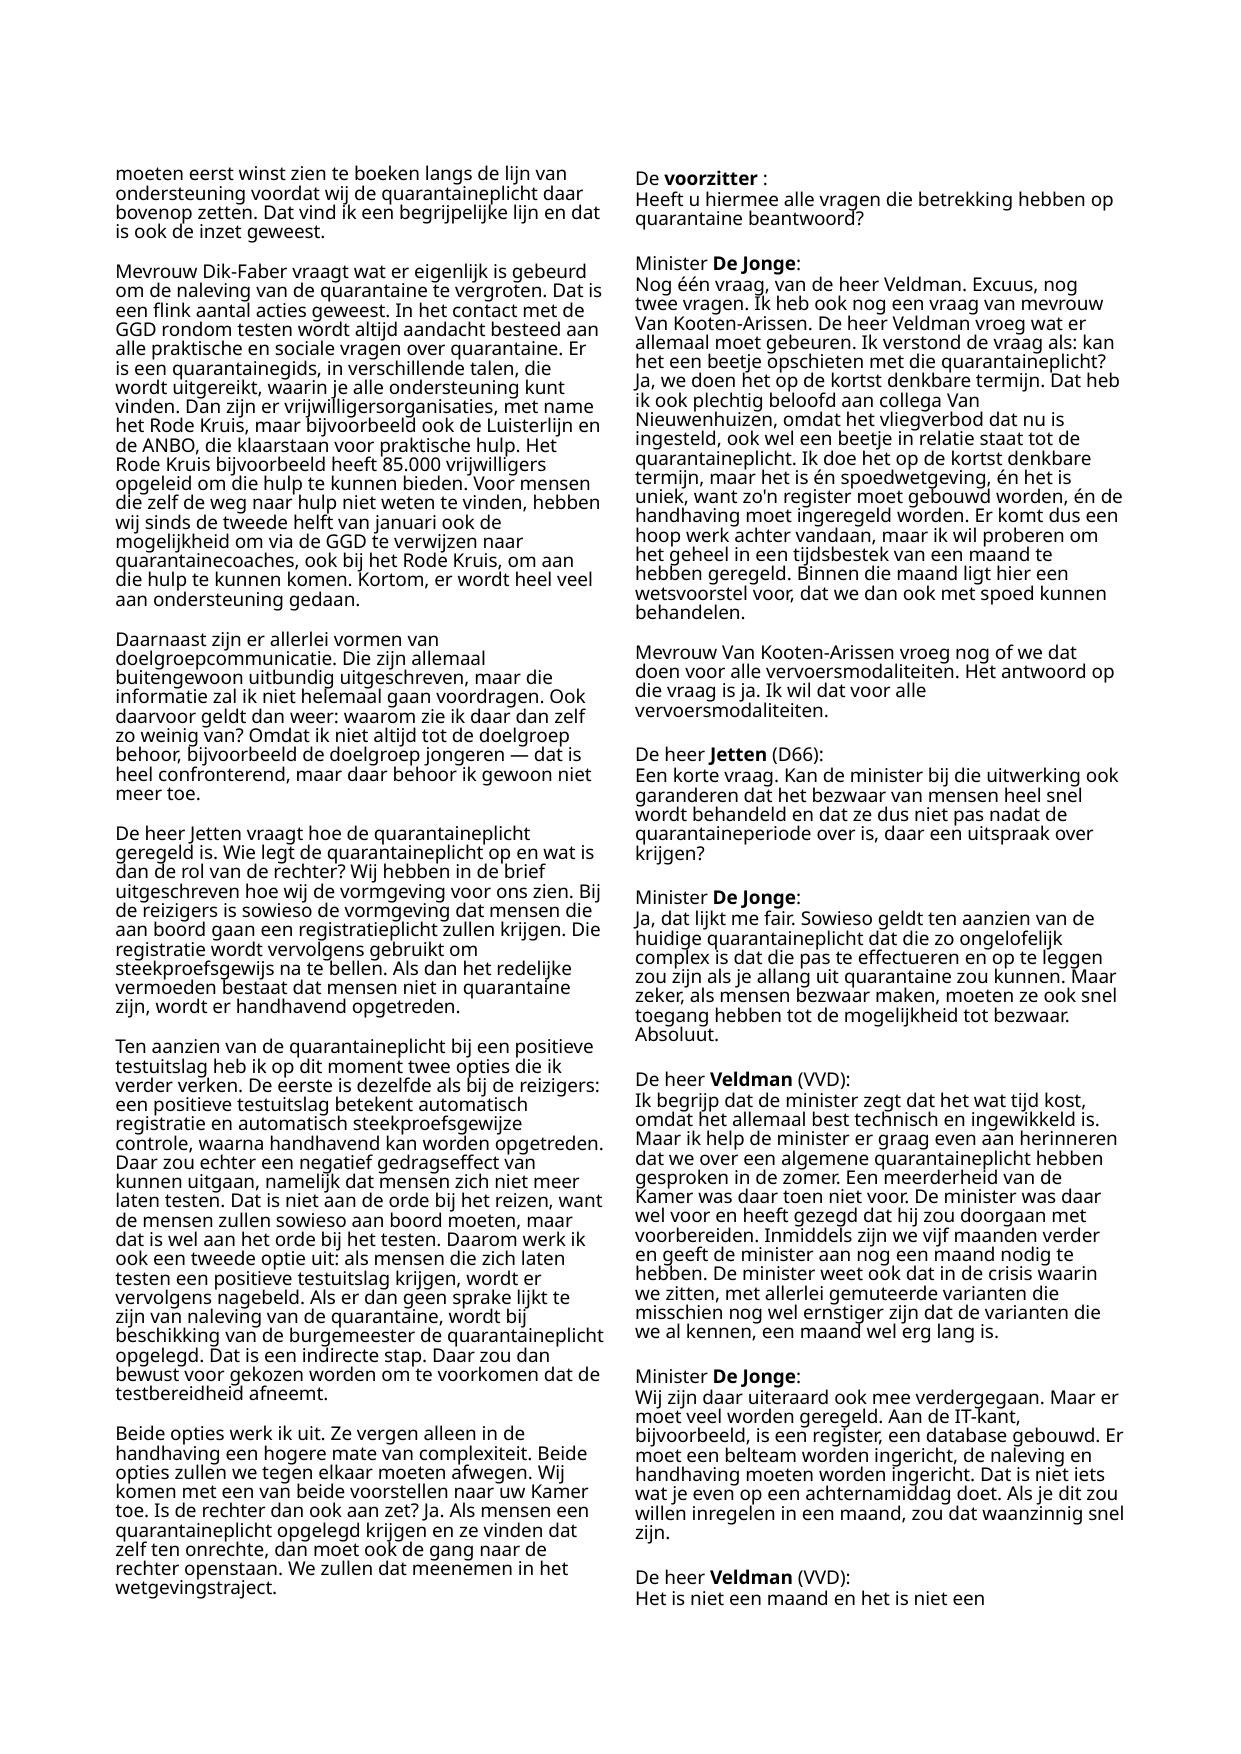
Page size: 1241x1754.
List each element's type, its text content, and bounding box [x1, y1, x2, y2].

text De voorzitter : [635, 165, 1125, 191]
text Het is niet een maand en het is niet een [635, 1589, 1125, 1609]
text moeten eerst winst zien te boeken langs de lijn van ondersteuning voordat wij de quarantaineplicht daar bovenop zetten. Dat vind ik een begrijpelijke lijn en dat is ook de inzet geweest. [115, 165, 605, 242]
text Wij zijn daar uiteraard ook mee verdergegaan. Maar er moet veel worden geregeld. Aan de IT-kant, bijvoorbeeld, is een register, een database gebouwd. Er moet een belteam worden ingericht, de naleving en handhaving moeten worden ingericht. Dat is niet iets wat je even op een achternamiddag doet. Als je dit zou willen inregelen in een maand, zou dat waanzinnig snel zijn. [635, 1389, 1125, 1543]
text Een korte vraag. Kan de minister bij die uitwerking ook garanderen dat het bezwaar van mensen heel snel wordt behandeld en dat ze dus niet pas nadat de quarantaineperiode over is, daar een uitspraak over krijgen? [635, 767, 1125, 864]
text Minister De Jonge: [635, 1363, 1125, 1389]
text Ja, dat lijkt me fair. Sowieso geldt ten aanzien van de huidige quarantaineplicht dat die zo ongelofelijk complex is dat die pas te effectueren en op te leggen zou zijn als je allang uit quarantaine zou kunnen. Maar zeker, als mensen bezwaar maken, moeten ze ook snel toegang hebben tot de mogelijkheid tot bezwaar. Absoluut. [635, 910, 1125, 1045]
text Minister De Jonge: [635, 884, 1125, 910]
text Daarnaast zijn er allerlei vormen van doelgroepcommunicatie. Die zijn allemaal buitengewoon uitbundig uitgeschreven, maar die informatie zal ik niet helemaal gaan voordragen. Ook daarvoor geldt dan weer: waarom zie ik daar dan zelf zo weinig van? Omdat ik niet altijd tot de doelgroep behoor, bijvoorbeeld de doelgroep jongeren — dat is heel confronterend, maar daar behoor ik gewoon niet meer toe. [115, 631, 605, 804]
text Mevrouw Dik-Faber vraagt wat er eigenlijk is gebeurd om de naleving van de quarantaine te vergroten. Dat is een flink aantal acties geweest. In het contact met de GGD rondom testen wordt altijd aandacht besteed aan alle praktische en sociale vragen over quarantaine. Er is een quarantainegids, in verschillende talen, die wordt uitgereikt, waarin je alle ondersteuning kunt vinden. Dan zijn er vrijwilligersorganisaties, met name het Rode Kruis, maar bijvoorbeeld ook de Luisterlijn en de ANBO, die klaarstaan voor praktische hulp. Het Rode Kruis bijvoorbeeld heeft 85.000 vrijwilligers opgeleid om die hulp te kunnen bieden. Voor mensen die zelf de weg naar hulp niet weten te vinden, hebben wij sinds de tweede helft van januari ook de mogelijkheid om via de GGD te verwijzen naar quarantainecoaches, ook bij het Rode Kruis, om aan die hulp te kunnen komen. Kortom, er wordt heel veel aan ondersteuning gedaan. [115, 263, 605, 610]
text Beide opties werk ik uit. Ze vergen alleen in de handhaving een hogere mate van complexiteit. Beide opties zullen we tegen elkaar moeten afwegen. Wij komen met een van beide voorstellen naar uw Kamer toe. Is de rechter dan ook aan zet? Ja. Als mensen een quarantaineplicht opgelegd krijgen en ze vinden dat zelf ten onrechte, dan moet ook de gang naar de rechter openstaan. We zullen dat meenemen in het wetgevingstraject. [115, 1425, 605, 1599]
text Minister De Jonge: [635, 250, 1125, 276]
text De heer Veldman (VVD): [635, 1564, 1125, 1589]
text De heer Veldman (VVD): [635, 1066, 1125, 1092]
text Ik begrijp dat de minister zegt dat het wat tijd kost, omdat het allemaal best technisch en ingewikkeld is. Maar ik help de minister er graag even aan herinneren dat we over een algemene quarantaineplicht hebben gesproken in de zomer. Een meerderheid van de Kamer was daar toen niet voor. De minister was daar wel voor en heeft gezegd dat hij zou doorgaan met voorbereiden. Inmiddels zijn we vijf maanden verder en geeft de minister aan nog een maand nodig te hebben. De minister weet ook dat in de crisis waarin we zitten, met allerlei gemuteerde varianten die misschien nog wel ernstiger zijn dat de varianten die we al kennen, een maand wel erg lang is. [635, 1092, 1125, 1342]
text De heer Jetten vraagt hoe de quarantaineplicht geregeld is. Wie legt de quarantaineplicht op en wat is dan de rol van de rechter? Wij hebben in de brief uitgeschreven hoe wij de vormgeving voor ons zien. Bij de reizigers is sowieso de vormgeving dat mensen die aan boord gaan een registratieplicht zullen krijgen. Die registratie wordt vervolgens gebruikt om steekproefsgewijs na te bellen. Als dan het redelijke vermoeden bestaat dat mensen niet in quarantaine zijn, wordt er handhavend opgetreden. [115, 825, 605, 1018]
text Ten aanzien van de quarantaineplicht bij een positieve testuitslag heb ik op dit moment twee opties die ik verder verken. De eerste is dezelfde als bij de reizigers: een positieve testuitslag betekent automatisch registratie en automatisch steekproefsgewijze controle, waarna handhavend kan worden opgetreden. Daar zou echter een negatief gedragseffect van kunnen uitgaan, namelijk dat mensen zich niet meer laten testen. Dat is niet aan de orde bij het reizen, want de mensen zullen sowieso aan boord moeten, maar dat is wel aan het orde bij het testen. Daarom werk ik ook een tweede optie uit: als mensen die zich laten testen een positieve testuitslag krijgen, wordt er vervolgens nagebeld. Als er dan geen sprake lijkt te zijn van naleving van de quarantaine, wordt bij beschikking van de burgemeester de quarantaineplicht opgelegd. Dat is een indirecte stap. Daar zou dan bewust voor gekozen worden om te voorkomen dat de testbereidheid afneemt. [115, 1038, 605, 1404]
text De heer Jetten (D66): [635, 742, 1125, 767]
text Mevrouw Van Kooten-Arissen vroeg nog of we dat doen voor alle vervoersmodaliteiten. Het antwoord op die vraag is ja. Ik wil dat voor alle vervoersmodaliteiten. [635, 644, 1125, 721]
text Heeft u hiermee alle vragen die betrekking hebben op quarantaine beantwoord? [635, 191, 1125, 229]
text Nog één vraag, van de heer Veldman. Excuus, nog twee vragen. Ik heb ook nog een vraag van mevrouw Van Kooten-Arissen. De heer Veldman vroeg wat er allemaal moet gebeuren. Ik verstond de vraag als: kan het een beetje opschieten met die quarantaineplicht? Ja, we doen het op de kortst denkbare termijn. Dat heb ik ook plechtig beloofd aan collega Van Nieuwenhuizen, omdat het vliegverbod dat nu is ingesteld, ook wel een beetje in relatie staat tot de quarantaineplicht. Ik doe het op de kortst denkbare termijn, maar het is én spoedwetgeving, én het is uniek, want zo'n register moet gebouwd worden, én de handhaving moet ingeregeld worden. Er komt dus een hoop werk achter vandaan, maar ik wil proberen om het geheel in een tijdsbestek van een maand te hebben geregeld. Binnen die maand ligt hier een wetsvoorstel voor, dat we dan ook met spoed kunnen behandelen. [635, 276, 1125, 623]
